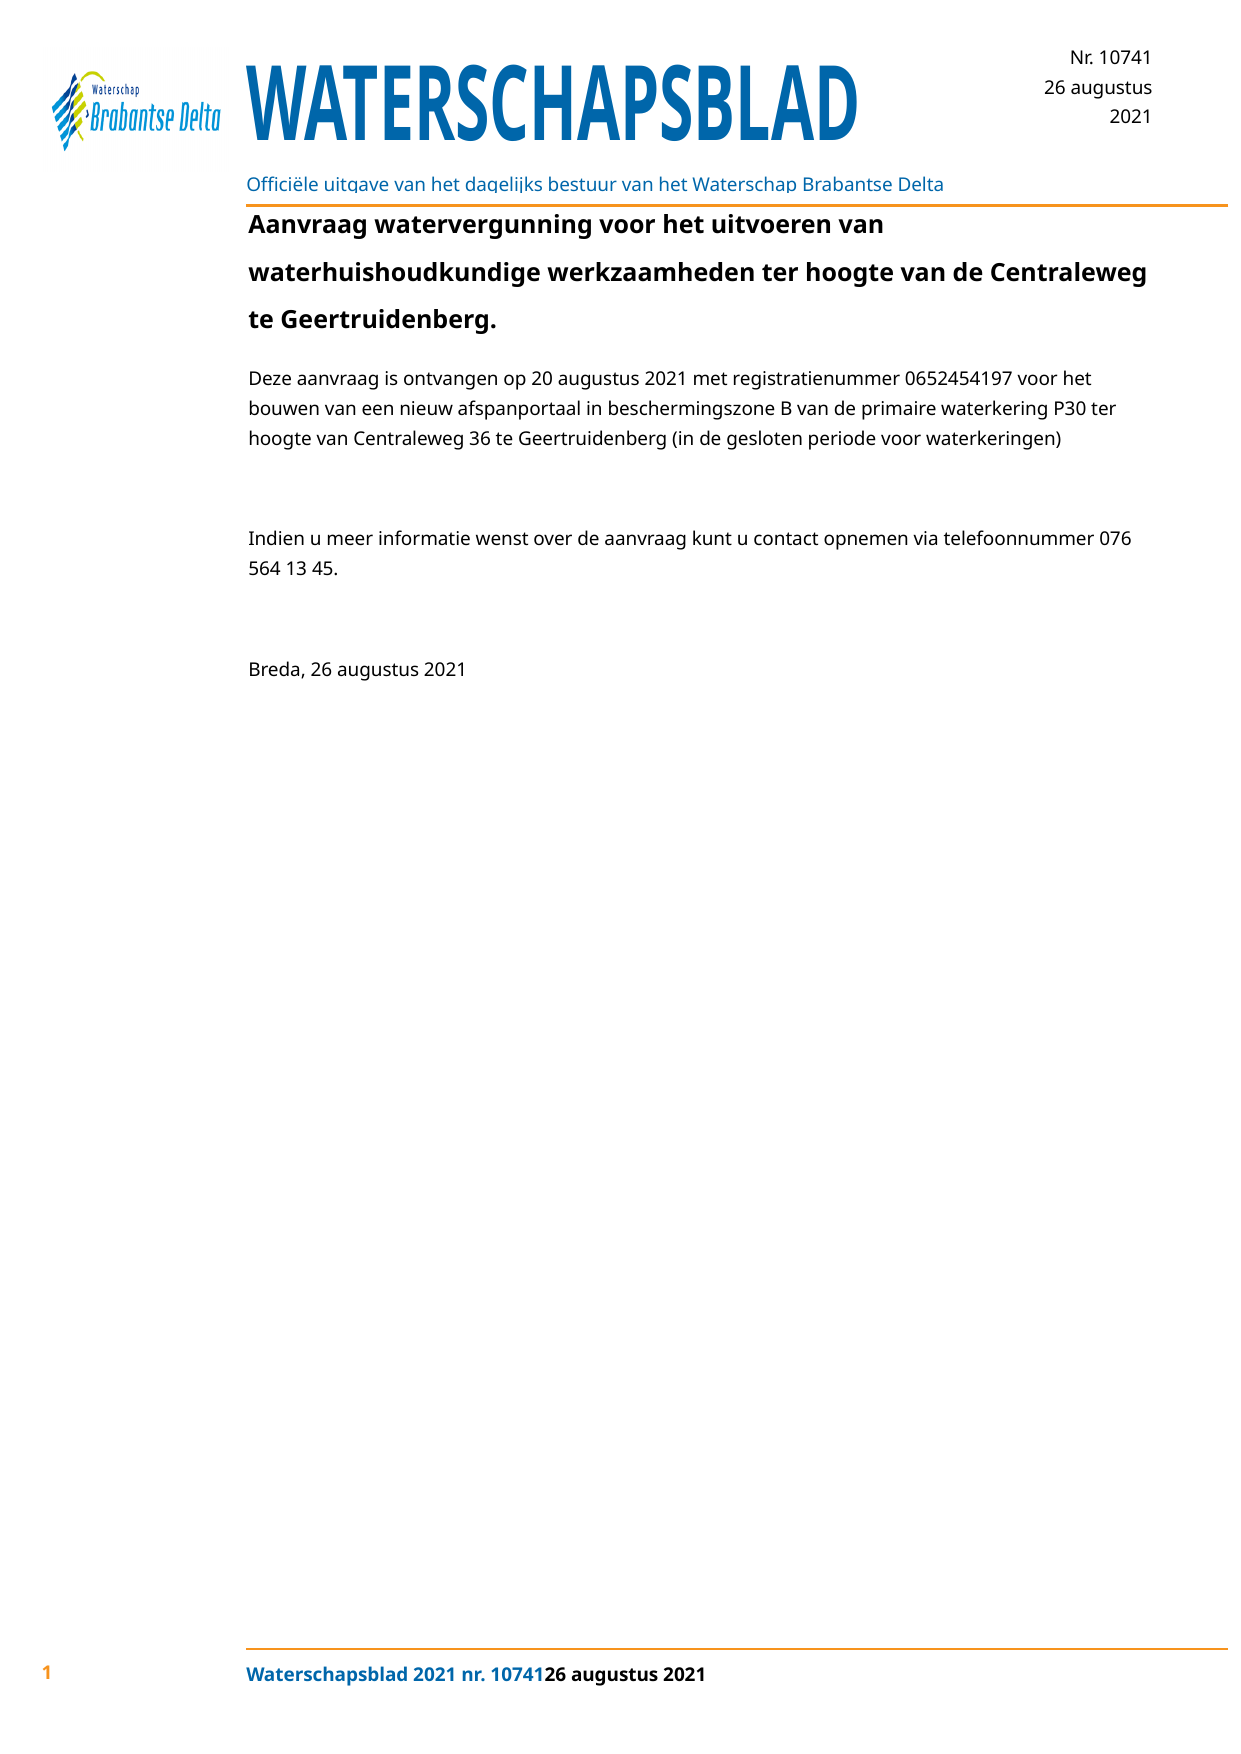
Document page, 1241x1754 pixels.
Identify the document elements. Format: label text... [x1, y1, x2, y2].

text Indien u meer informatie wenst over de aanvraag kunt u contact opnemen via telefoonnummer 076 564 13 45. [248, 526, 1152, 581]
text Deze aanvraag is ontvangen op 20 augustus 2021 met registratienummer 0652454197 voor het bouwen van een nieuw afspanportaal in beschermingszone B van de primaire waterkering P30 ter hoogte van Centraleweg 36 te Geertruidenberg (in de gesloten periode voor waterkeringen) [248, 366, 1152, 450]
picture [41, 47, 231, 172]
text Breda, 26 augustus 2021 [248, 656, 1152, 682]
text Aanvraag watervergunning voor het uitvoeren van waterhuishoudkundige werkzaamheden ter hoogte van de Centraleweg te Geertruidenberg. [248, 207, 1152, 336]
